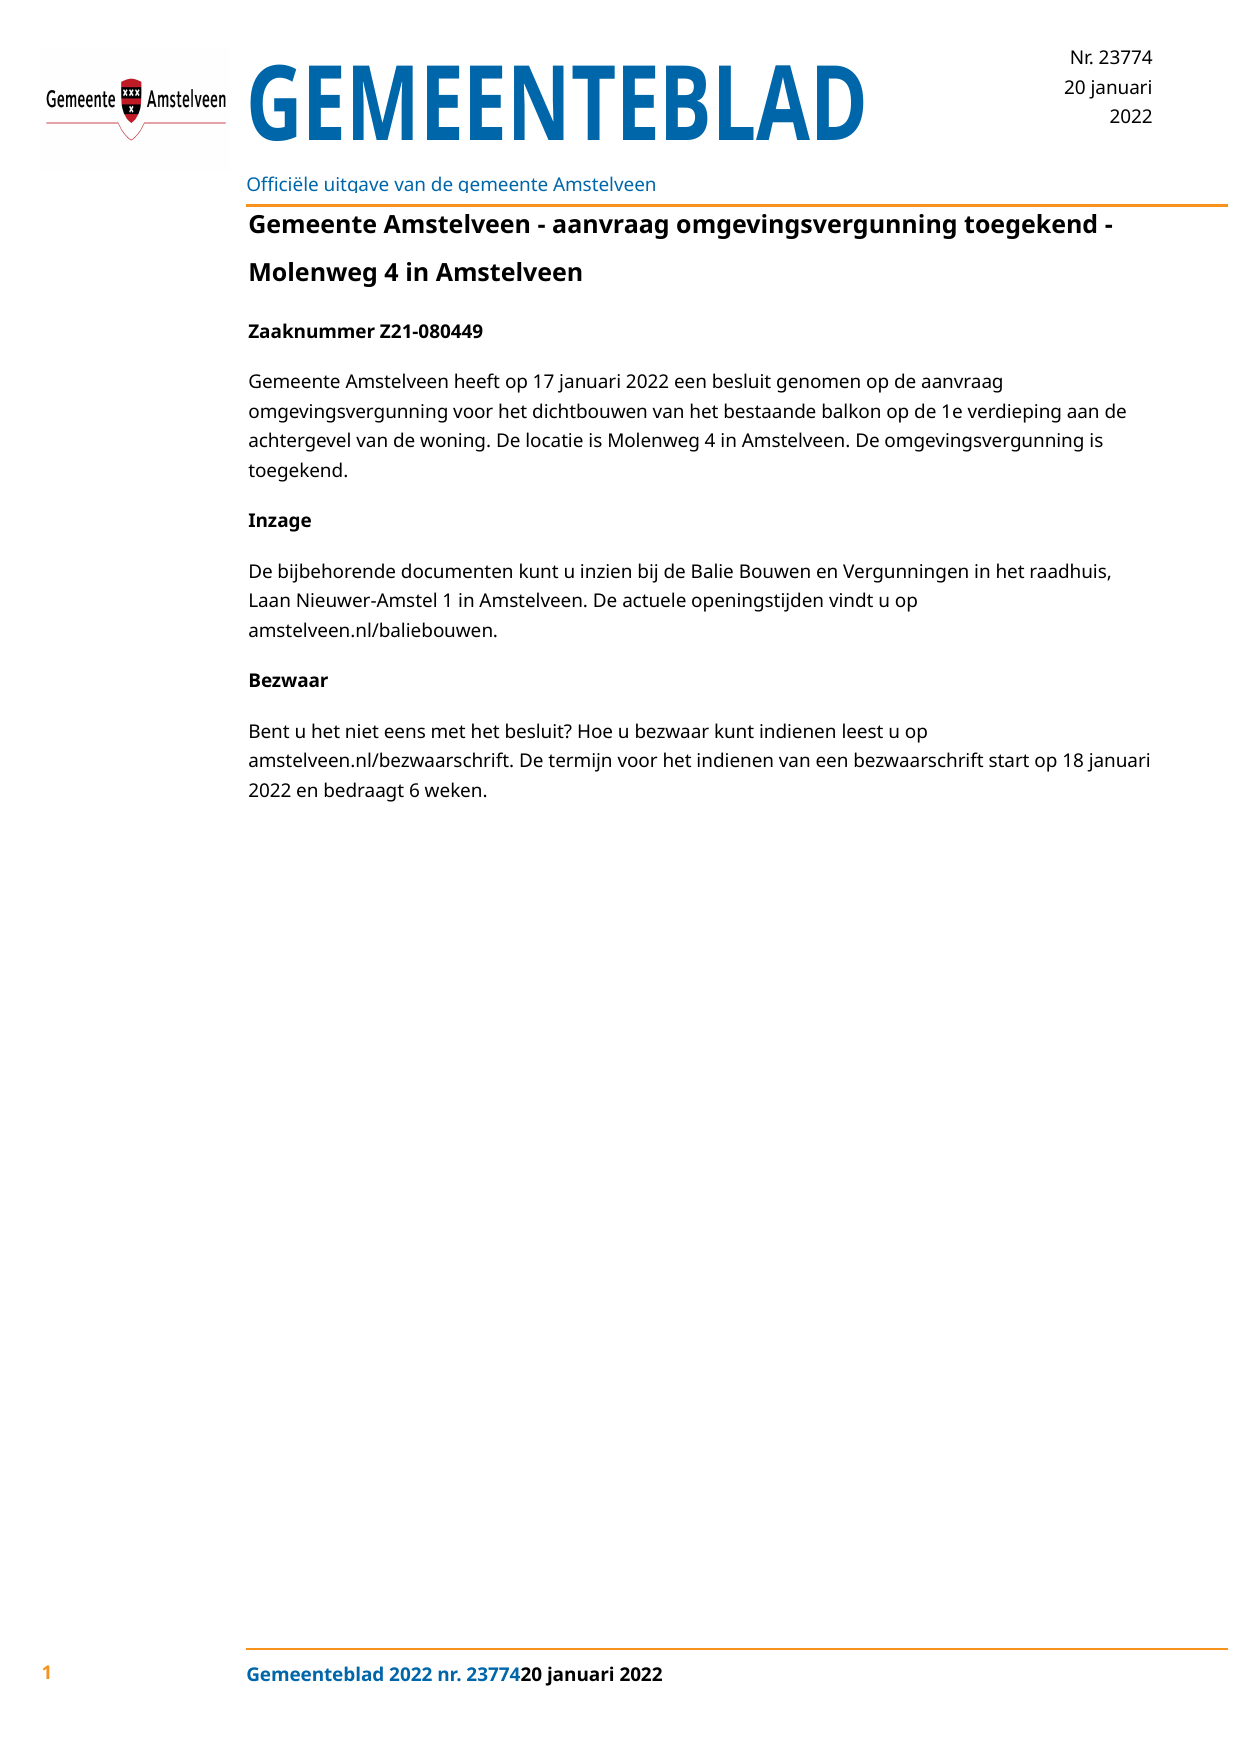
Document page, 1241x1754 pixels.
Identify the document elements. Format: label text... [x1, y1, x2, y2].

text Gemeente Amstelveen heeft op 17 januari 2022 een besluit genomen op de aanvraag omgevingsvergunning voor het dichtbouwen van het bestaande balkon op de 1e verdieping aan de achtergevel van de woning. De locatie is Molenweg 4 in Amstelveen. De omgevingsvergunning is toegekend. [248, 368, 1152, 483]
text Zaaknummer Z21-080449 [248, 318, 1152, 344]
text De bijbehorende documenten kunt u inzien bij de Balie Bouwen en Vergunningen in het raadhuis, Laan Nieuwer-Amstel 1 in Amstelveen. De actuele openingstijden vindt u op amstelveen.nl/baliebouwen. [248, 558, 1152, 643]
text Bent u het niet eens met het besluit? Hoe u bezwaar kunt indienen leest u op amstelveen.nl/bezwaarschrift. De termijn voor het indienen van een bezwaarschrift start op 18 januari 2022 en bedraagt 6 weken. [248, 718, 1152, 803]
picture [41, 47, 231, 172]
text Gemeente Amstelveen - aanvraag omgevingsvergunning toegekend - Molenweg 4 in Amstelveen [248, 207, 1152, 288]
text Inzage [248, 507, 1152, 533]
text Bezwaar [248, 667, 1152, 693]
